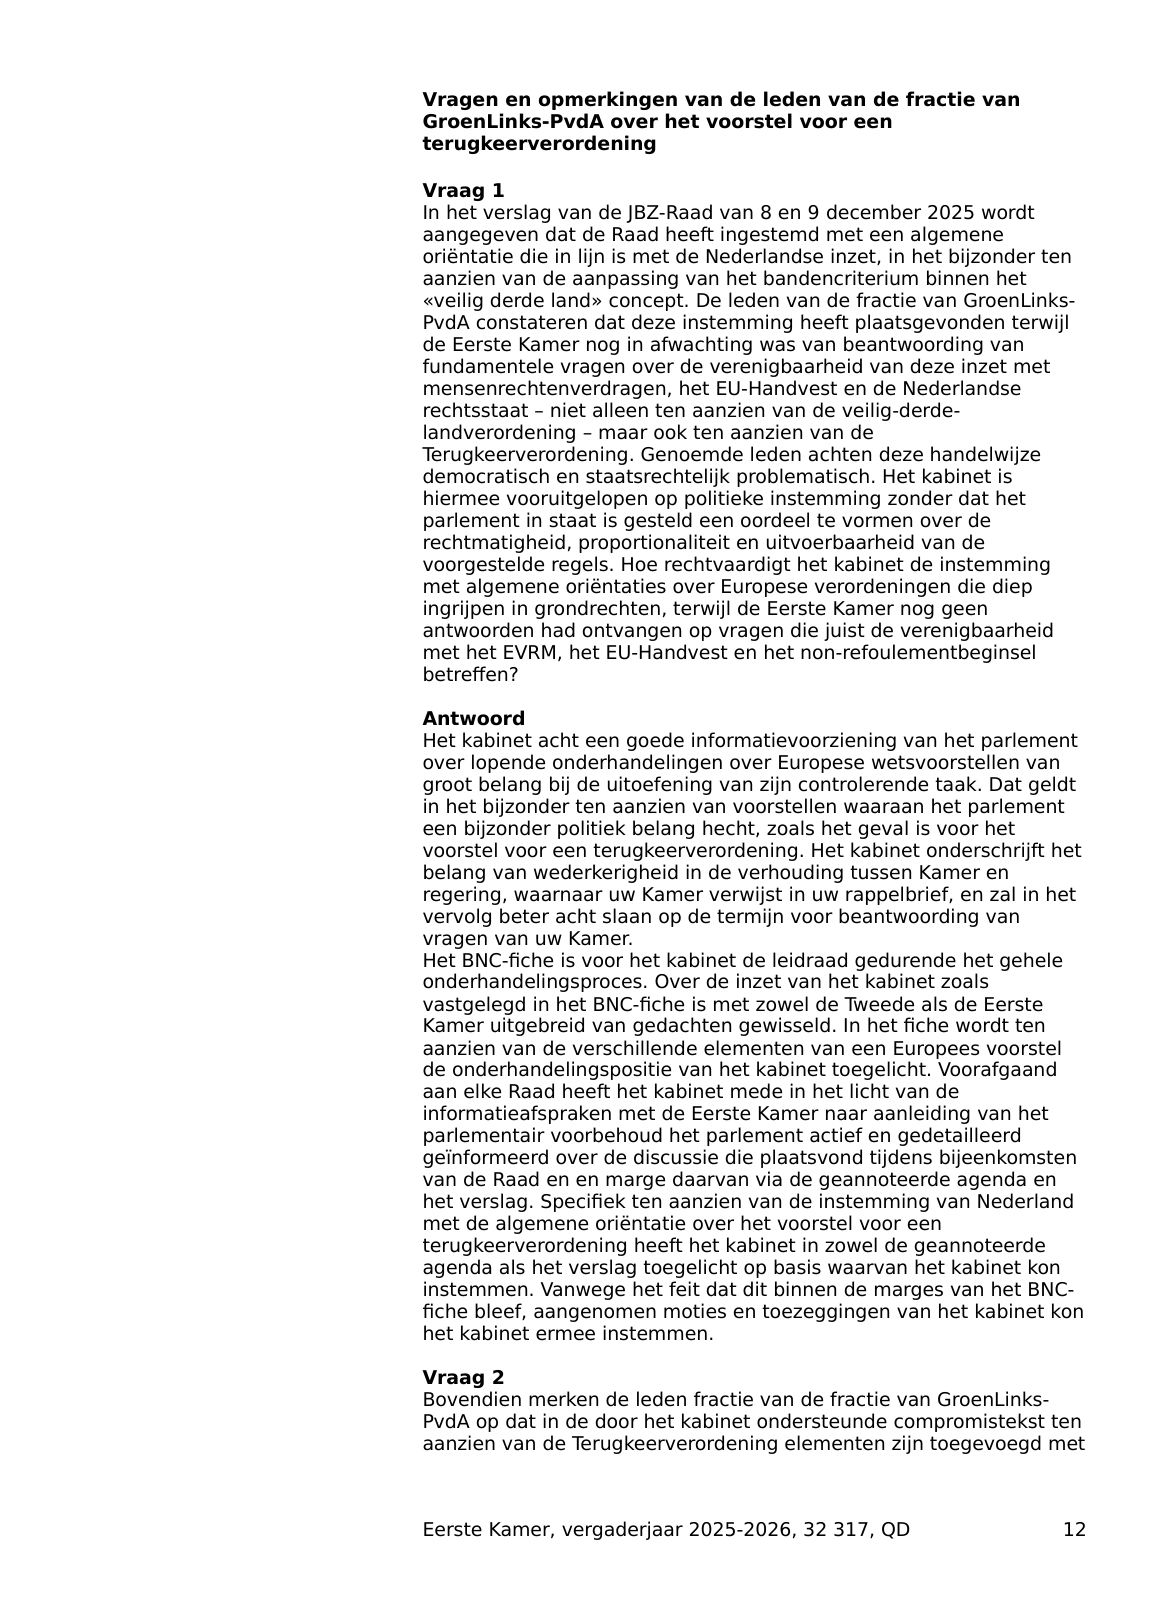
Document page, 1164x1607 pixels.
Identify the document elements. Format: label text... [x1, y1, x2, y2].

text Antwoord [422, 708, 1087, 730]
text Vraag 1 [422, 180, 1087, 202]
text In het verslag van de JBZ-Raad van 8 en 9 december 2025 wordt aangegeven dat de Raad heeft ingestemd met een algemene oriëntatie die in lijn is met de Nederlandse inzet, in het bijzonder ten aanzien van de aanpassing van het bandencriterium binnen het «veilig derde land» concept. De leden van de fractie van GroenLinks-PvdA constateren dat deze instemming heeft plaatsgevonden terwijl de Eerste Kamer nog in afwachting was van beantwoording van fundamentele vragen over de verenigbaarheid van deze inzet met mensenrechtenverdragen, het EU-Handvest en de Nederlandse rechtsstaat – niet alleen ten aanzien van de veilig-derde-landverordening – maar ook ten aanzien van de Terugkeerverordening. Genoemde leden achten deze handelwijze democratisch en staatsrechtelijk problematisch. Het kabinet is hiermee vooruitgelopen op politieke instemming zonder dat het parlement in staat is gesteld een oordeel te vormen over de rechtmatigheid, proportionaliteit en uitvoerbaarheid van de voorgestelde regels. Hoe rechtvaardigt het kabinet de instemming met algemene oriëntaties over Europese verordeningen die diep ingrijpen in grondrechten, terwijl de Eerste Kamer nog geen antwoorden had ontvangen op vragen die juist de verenigbaarheid met het EVRM, het EU-Handvest en het non-refoulementbeginsel betreffen? [422, 202, 1087, 686]
text Het kabinet acht een goede informatievoorziening van het parlement over lopende onderhandelingen over Europese wetsvoorstellen van groot belang bij de uitoefening van zijn controlerende taak. Dat geldt in het bijzonder ten aanzien van voorstellen waaraan het parlement een bijzonder politiek belang hecht, zoals het geval is voor het voorstel voor een terugkeerverordening. Het kabinet onderschrijft het belang van wederkerigheid in de verhouding tussen Kamer en regering, waarnaar uw Kamer verwijst in uw rappelbrief, en zal in het vervolg beter acht slaan op de termijn voor beantwoording van vragen van uw Kamer. [422, 730, 1087, 949]
subtitle Vragen en opmerkingen van de leden van de fractie van GroenLinks-PvdA over het voorstel voor een terugkeerverordening [422, 89, 1087, 155]
text Vraag 2 [422, 1367, 1087, 1389]
text Bovendien merken de leden fractie van de fractie van GroenLinks-PvdA op dat in de door het kabinet ondersteunde compromistekst ten aanzien van de Terugkeerverordening elementen zijn toegevoegd met [422, 1389, 1087, 1455]
text Het BNC-fiche is voor het kabinet de leidraad gedurende het gehele onderhandelingsproces. Over de inzet van het kabinet zoals vastgelegd in het BNC-fiche is met zowel de Tweede als de Eerste Kamer uitgebreid van gedachten gewisseld. In het fiche wordt ten aanzien van de verschillende elementen van een Europees voorstel de onderhandelingspositie van het kabinet toegelicht. Voorafgaand aan elke Raad heeft het kabinet mede in het licht van de informatieafspraken met de Eerste Kamer naar aanleiding van het parlementair voorbehoud het parlement actief en gedetailleerd geïnformeerd over de discussie die plaatsvond tijdens bijeenkomsten van de Raad en en marge daarvan via de geannoteerde agenda en het verslag. Specifiek ten aanzien van de instemming van Nederland met de algemene oriëntatie over het voorstel voor een terugkeerverordening heeft het kabinet in zowel de geannoteerde agenda als het verslag toegelicht op basis waarvan het kabinet kon instemmen. Vanwege het feit dat dit binnen de marges van het BNC-fiche bleef, aangenomen moties en toezeggingen van het kabinet kon het kabinet ermee instemmen. [422, 949, 1087, 1345]
